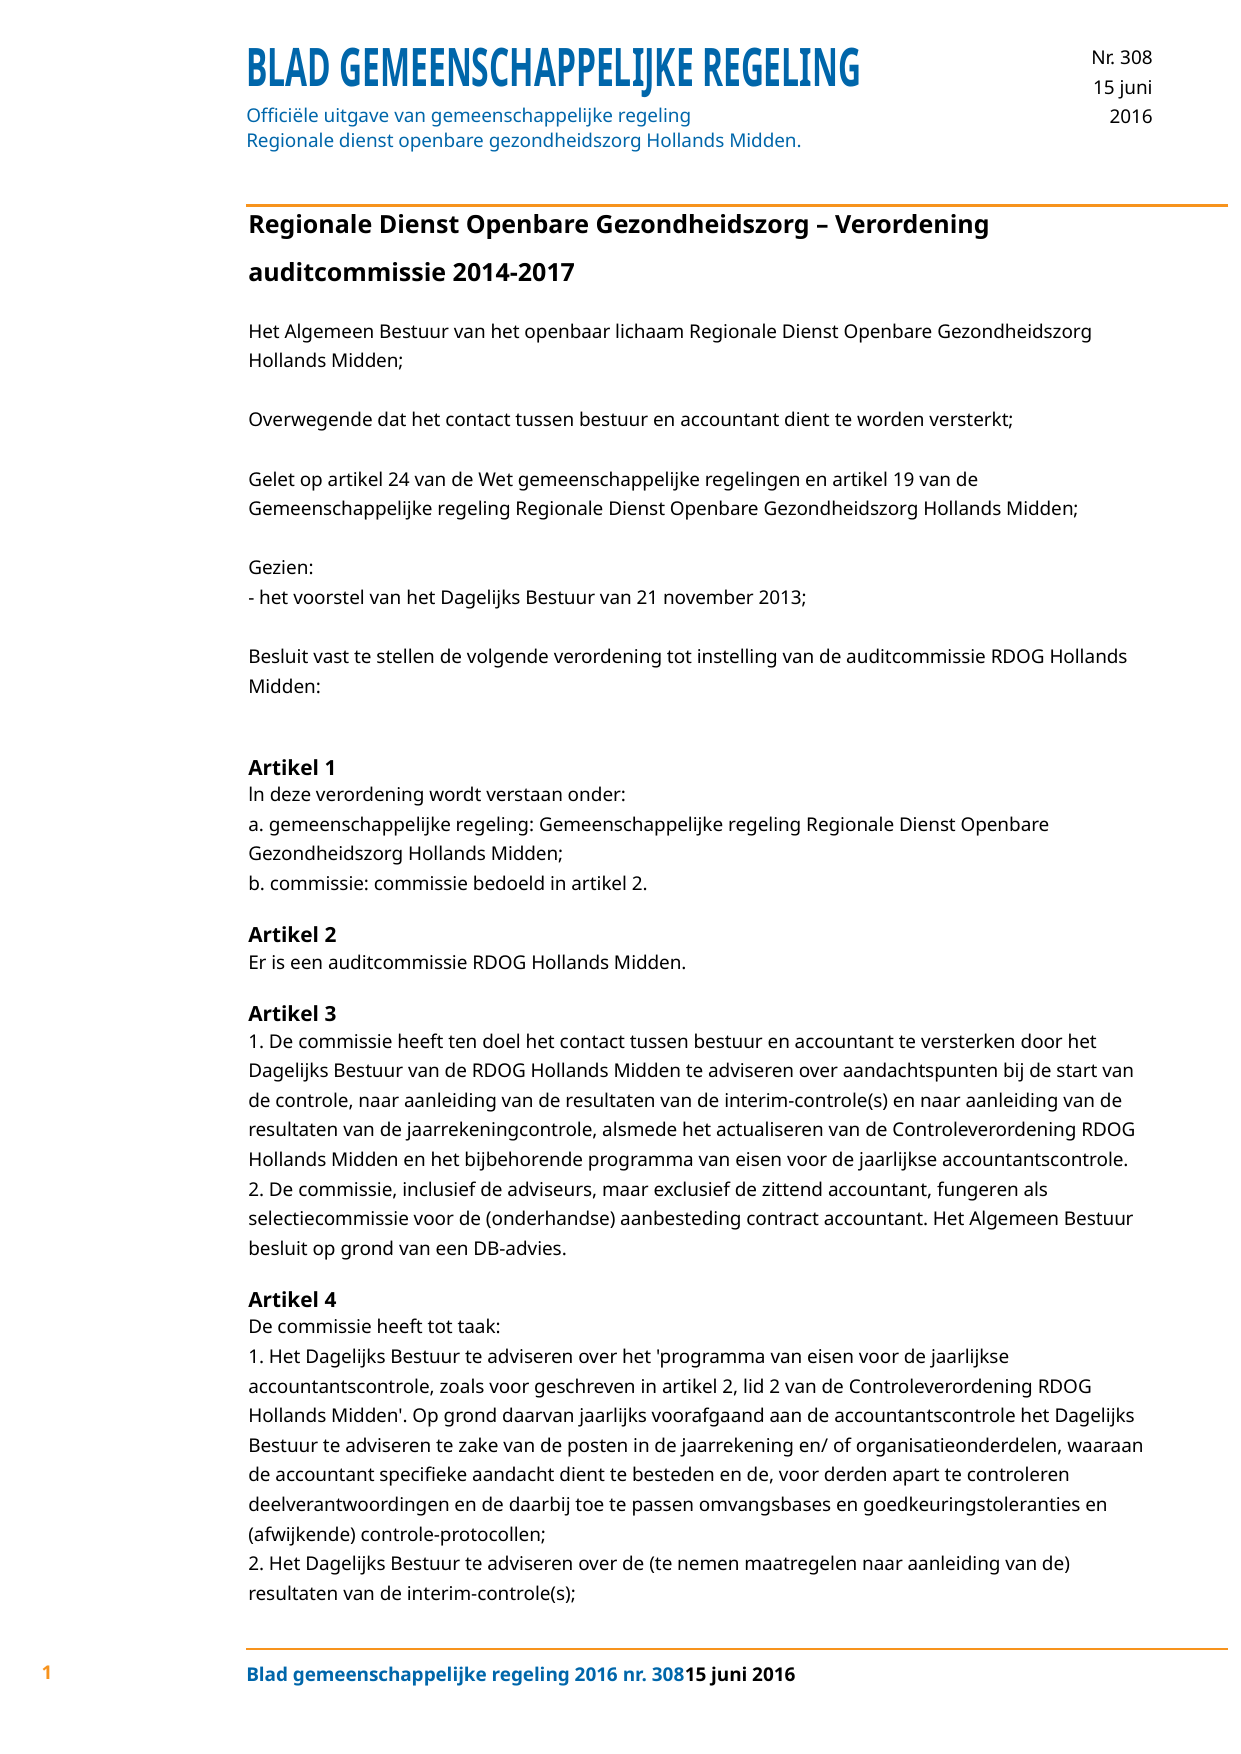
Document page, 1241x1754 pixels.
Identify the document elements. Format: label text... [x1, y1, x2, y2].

text 2. De commissie, inclusief de adviseurs, maar exclusief de zittend accountant, fungeren als selectiecommissie voor de (onderhandse) aanbesteding contract accountant. Het Algemeen Bestuur besluit op grond van een DB-advies. [248, 1176, 1152, 1261]
text 2. Het Dagelijks Bestuur te adviseren over de (te nemen maatregelen naar aanleiding van de) resultaten van de interim-controle(s); [248, 1550, 1152, 1606]
text b. commissie: commissie bedoeld in artikel 2. [248, 870, 1152, 896]
text - het voorstel van het Dagelijks Bestuur van 21 november 2013; [248, 584, 1152, 610]
text Gelet op artikel 24 van de Wet gemeenschappelijke regelingen en artikel 19 van de Gemeenschappelijke regeling Regionale Dienst Openbare Gezondheidszorg Hollands Midden; [248, 466, 1152, 521]
text Artikel 4 [248, 1285, 1152, 1314]
text Artikel 2 [248, 921, 1152, 949]
picture [41, 47, 231, 172]
text a. gemeenschappelijke regeling: Gemeenschappelijke regeling Regionale Dienst Openbare Gezondheidszorg Hollands Midden; [248, 811, 1152, 866]
text ln deze verordening wordt verstaan onder: [248, 781, 1152, 807]
text 1. De commissie heeft ten doel het contact tussen bestuur en accountant te versterken door het Dagelijks Bestuur van de RDOG Hollands Midden te adviseren over aandachtspunten bij de start van de controle, naar aanleiding van de resultaten van de interim-controle(s) en naar aanleiding van de resultaten van de jaarrekeningcontrole, alsmede het actualiseren van de Controleverordening RDOG Hollands Midden en het bijbehorende programma van eisen voor de jaarlijkse accountantscontrole. [248, 1028, 1152, 1172]
text Artikel 3 [248, 999, 1152, 1028]
text Besluit vast te stellen de volgende verordening tot instelling van de auditcommissie RDOG Hollands Midden: [248, 643, 1152, 699]
text Overwegende dat het contact tussen bestuur en accountant dient te worden versterkt; [248, 407, 1152, 432]
text Regionale Dienst Openbare Gezondheidszorg – Verordening auditcommissie 2014-2017 [248, 207, 1152, 288]
text Artikel 1 [248, 753, 1152, 781]
text Het Algemeen Bestuur van het openbaar lichaam Regionale Dienst Openbare Gezondheidszorg Hollands Midden; [248, 318, 1152, 373]
text Er is een auditcommissie RDOG Hollands Midden. [248, 949, 1152, 975]
text 1. Het Dagelijks Bestuur te adviseren over het 'programma van eisen voor de jaarlijkse accountantscontrole, zoals voor geschreven in artikel 2, lid 2 van de Controleverordening RDOG Hollands Midden'. Op grond daarvan jaarlijks voorafgaand aan de accountantscontrole het Dagelijks Bestuur te adviseren te zake van de posten in de jaarrekening en/ of organisatieonderdelen, waaraan de accountant specifieke aandacht dient te besteden en de, voor derden apart te controleren deelverantwoordingen en de daarbij toe te passen omvangsbases en goedkeuringstoleranties en (afwijkende) controle-protocollen; [248, 1343, 1152, 1547]
text Gezien: [248, 554, 1152, 580]
text De commissie heeft tot taak: [248, 1314, 1152, 1339]
